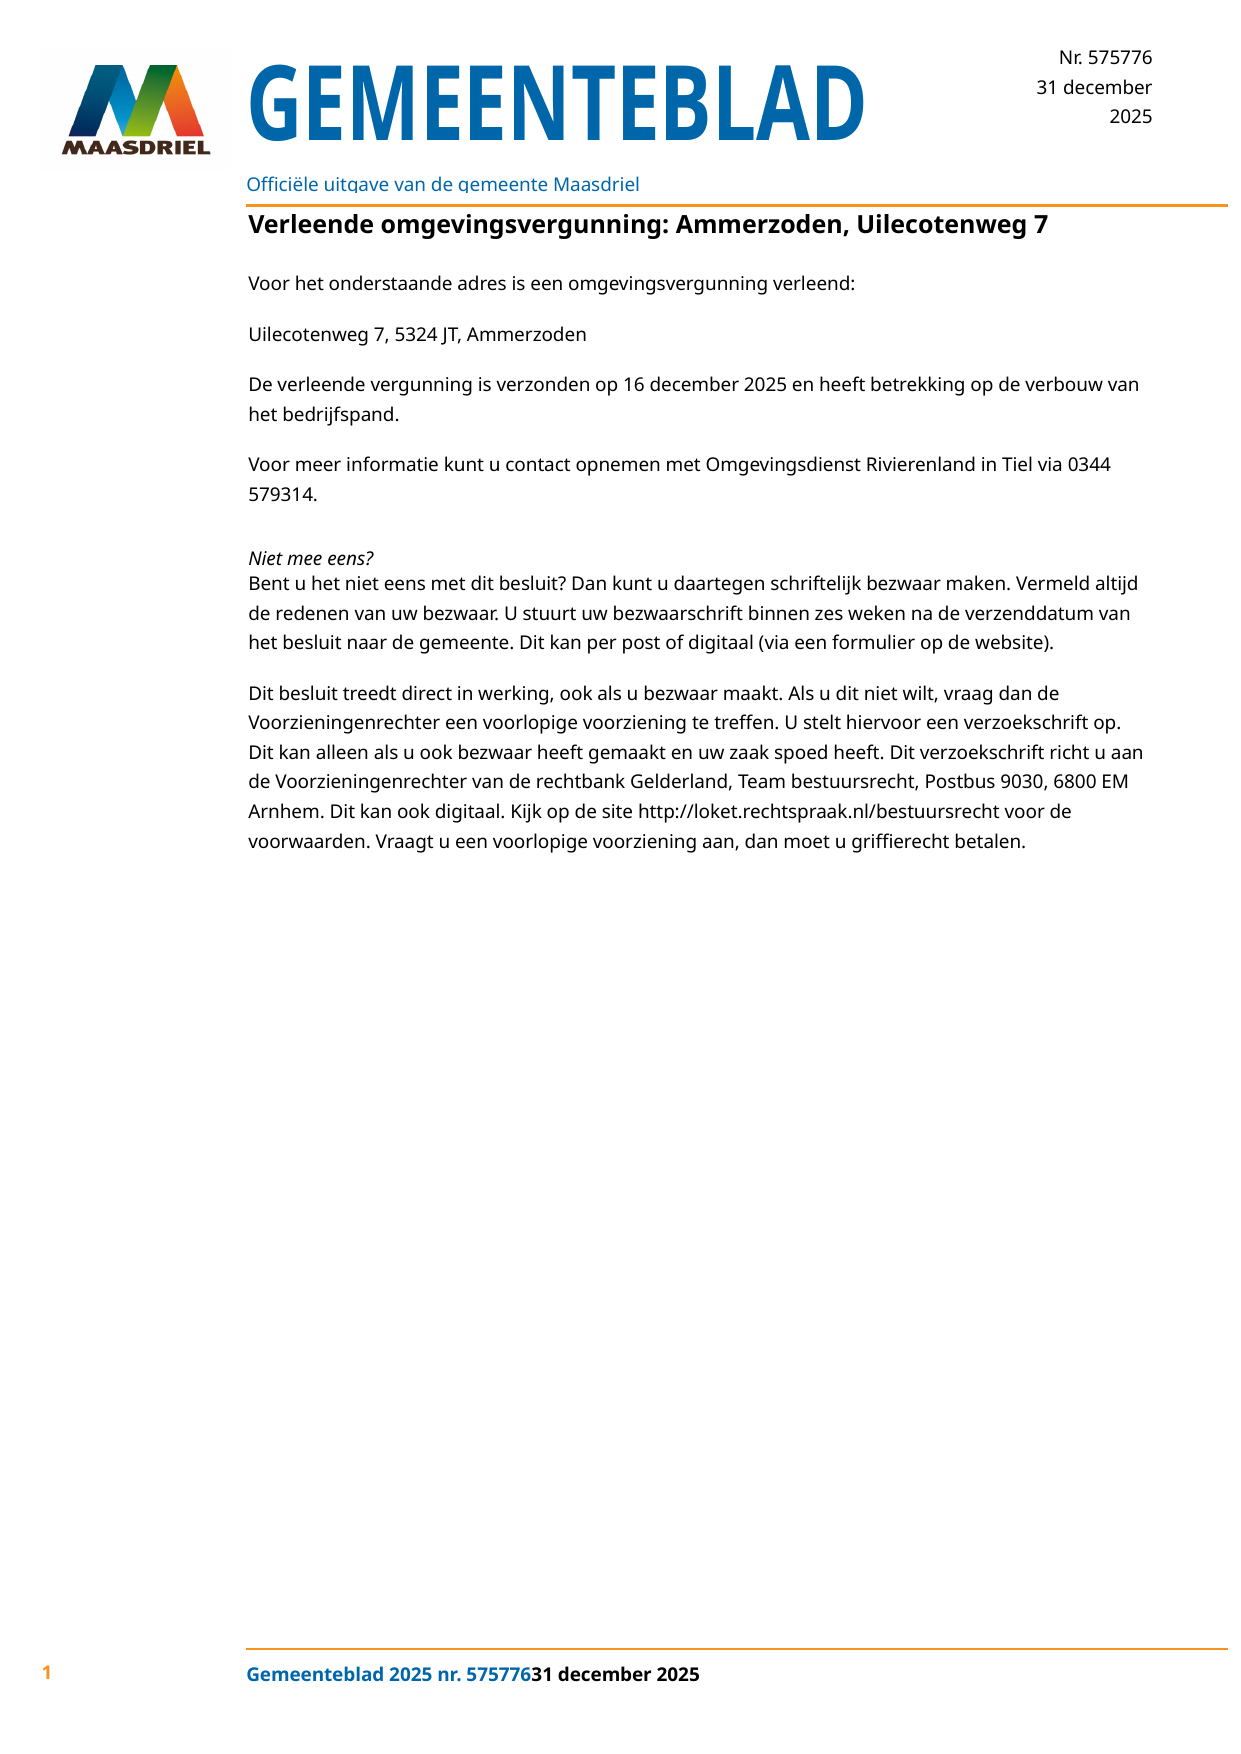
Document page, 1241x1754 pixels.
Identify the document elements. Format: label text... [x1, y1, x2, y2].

text Bent u het niet eens met dit besluit? Dan kunt u daartegen schriftelijk bezwaar maken. Vermeld altijd de redenen van uw bezwaar. U stuurt uw bezwaarschrift binnen zes weken na de verzenddatum van het besluit naar de gemeente. Dit kan per post of digitaal (via een formulier op de website). [248, 570, 1152, 655]
picture [41, 47, 231, 172]
text Voor meer informatie kunt u contact opnemen met Omgevingsdienst Rivierenland in Tiel via 0344 579314. [248, 451, 1152, 506]
text Verleende omgevingsvergunning: Ammerzoden, Uilecotenweg 7 [248, 207, 1152, 241]
text De verleende vergunning is verzonden op 16 december 2025 en heeft betrekking op de verbouw van het bedrijfspand. [248, 371, 1152, 426]
text Niet mee eens? [248, 545, 1152, 570]
text Voor het onderstaande adres is een omgevingsvergunning verleend: [248, 270, 1152, 296]
text Dit besluit treedt direct in werking, ook als u bezwaar maakt. Als u dit niet wilt, vraag dan de Voorzieningenrechter een voorlopige voorziening te treffen. U stelt hiervoor een verzoekschrift op. Dit kan alleen als u ook bezwaar heeft gemaakt en uw zaak spoed heeft. Dit verzoekschrift richt u aan de Voorzieningenrechter van de rechtbank Gelderland, Team bestuursrecht, Postbus 9030, 6800 EM Arnhem. Dit kan ook digitaal. Kijk op de site http://loket.rechtspraak.nl/bestuursrecht voor de voorwaarden. Vraagt u een voorlopige voorziening aan, dan moet u griffierecht betalen. [248, 680, 1152, 854]
text Uilecotenweg 7, 5324 JT, Ammerzoden [248, 321, 1152, 346]
